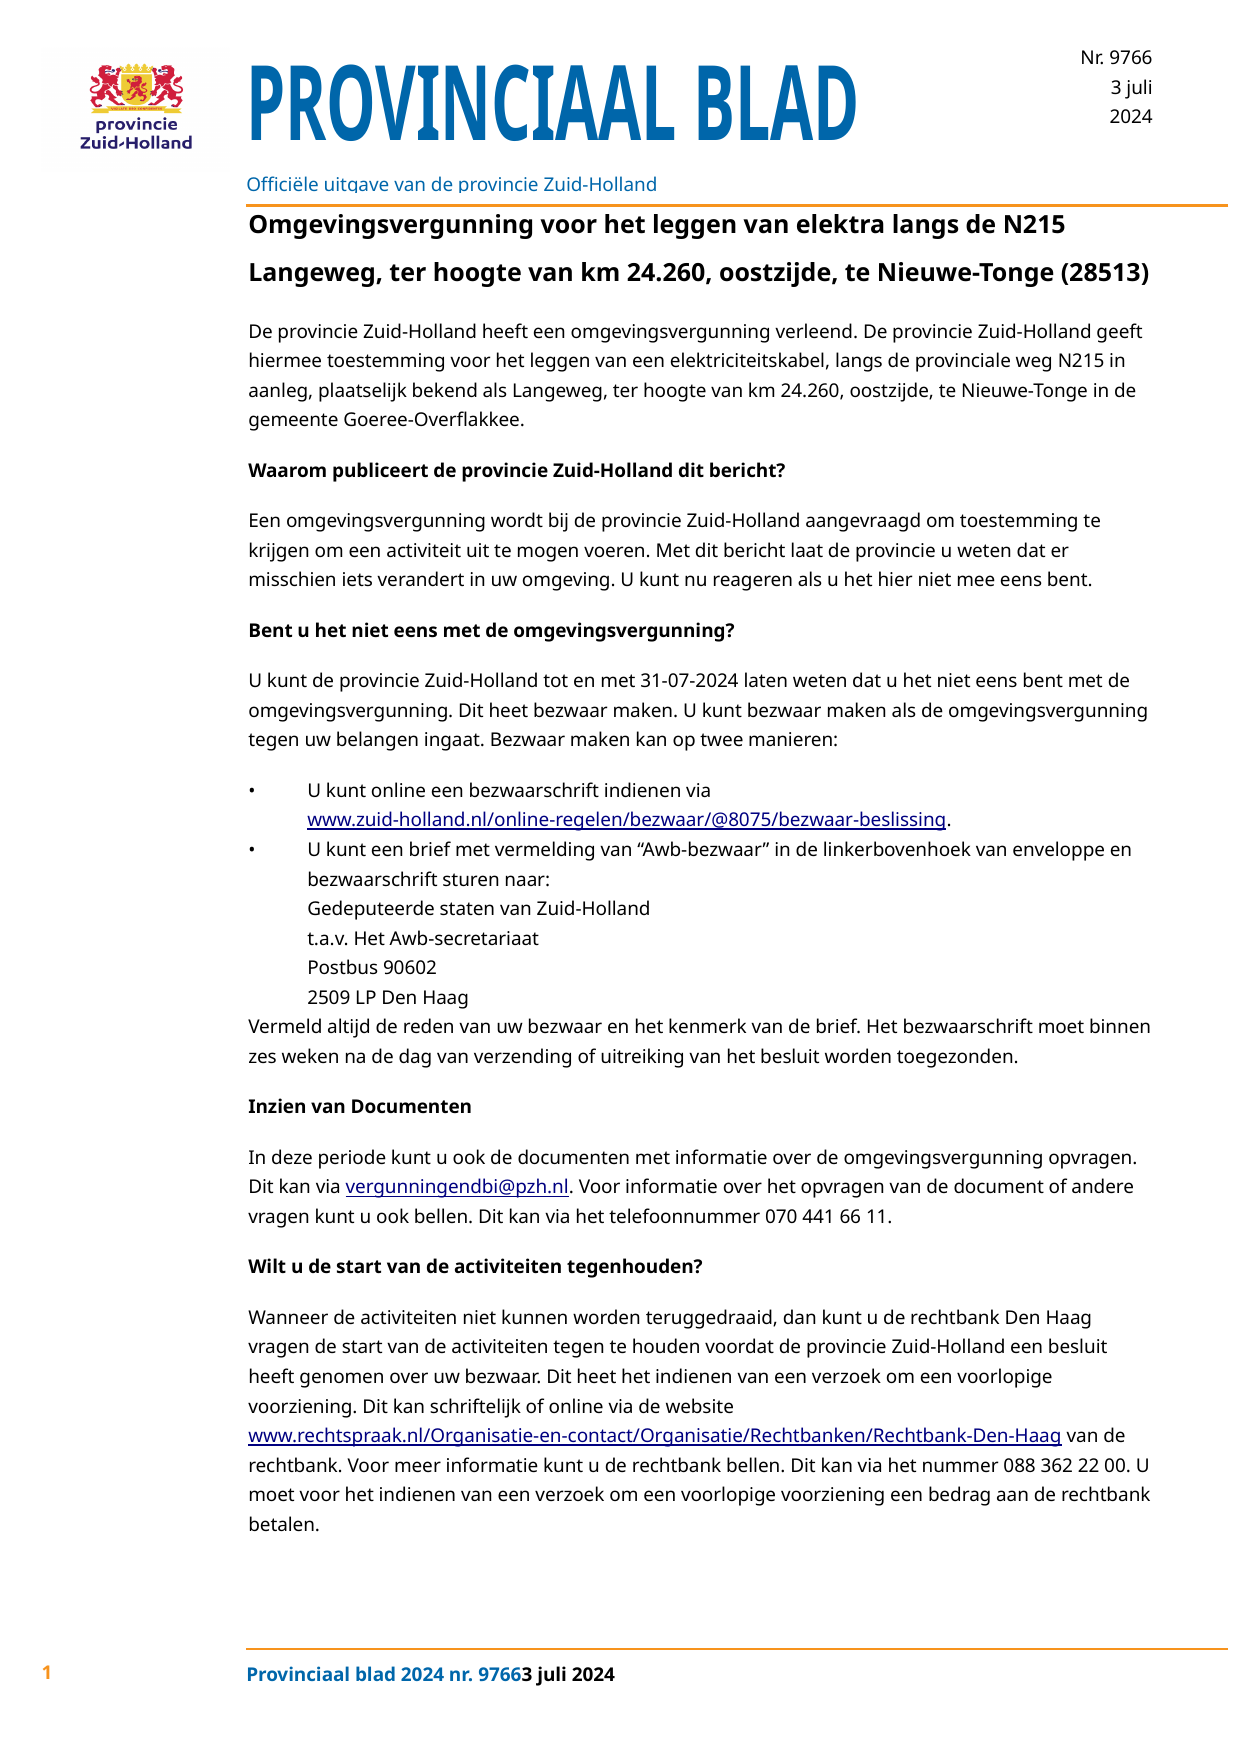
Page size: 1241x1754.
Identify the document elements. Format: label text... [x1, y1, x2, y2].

picture [41, 47, 231, 172]
text De provincie Zuid-Holland heeft een omgevingsvergunning verleend. De provincie Zuid-Holland geeft hiermee toestemming voor het leggen van een elektriciteitskabel, langs de provinciale weg N215 in aanleg, plaatselijk bekend als Langeweg, ter hoogte van km 24.260, oostzijde, te Nieuwe-Tonge in de gemeente Goeree-Overflakkee. [248, 318, 1152, 432]
text Wilt u de start van de activiteiten tegenhouden? [248, 1254, 1152, 1279]
text Bent u het niet eens met de omgevingsvergunning? [248, 617, 1152, 643]
list Gedeputeerde staten van Zuid-Holland [248, 895, 1152, 921]
text Een omgevingsvergunning wordt bij de provincie Zuid-Holland aangevraagd om toestemming te krijgen om een activiteit uit te mogen voeren. Met dit bericht laat de provincie u weten dat er misschien iets verandert in uw omgeving. U kunt nu reageren als u het hier niet mee eens bent. [248, 507, 1152, 592]
text Waarom publiceert de provincie Zuid-Holland dit bericht? [248, 457, 1152, 483]
list U kunt online een bezwaarschrift indienen via www.zuid-holland.nl/online-regelen/bezwaar/@8075/bezwaar-beslissing. [248, 777, 1152, 832]
text Vermeld altijd de reden van uw bezwaar en het kenmerk van de brief. Het bezwaarschrift moet binnen zes weken na de dag van verzending of uitreiking van het besluit worden toegezonden. [248, 1014, 1152, 1069]
list t.a.v. Het Awb-secretariaat [248, 925, 1152, 951]
text Inzien van Documenten [248, 1094, 1152, 1119]
text In deze periode kunt u ook de documenten met informatie over de omgevingsvergunning opvragen. Dit kan via vergunningendbi@pzh.nl. Voor informatie over het opvragen van de document of andere vragen kunt u ook bellen. Dit kan via het telefoonnummer 070 441 66 11. [248, 1144, 1152, 1229]
list U kunt een brief met vermelding van “Awb-bezwaar” in de linkerbovenhoek van enveloppe en bezwaarschrift sturen naar: [248, 836, 1152, 892]
list 2509 LP Den Haag [248, 984, 1152, 1010]
list Postbus 90602 [248, 954, 1152, 980]
text Omgevingsvergunning voor het leggen van elektra langs de N215 Langeweg, ter hoogte van km 24.260, oostzijde, te Nieuwe-Tonge (28513) [248, 207, 1152, 288]
text U kunt de provincie Zuid-Holland tot en met 31-07-2024 laten weten dat u het niet eens bent met de omgevingsvergunning. Dit heet bezwaar maken. U kunt bezwaar maken als de omgevingsvergunning tegen uw belangen ingaat. Bezwaar maken kan op twee manieren: [248, 667, 1152, 752]
text Wanneer de activiteiten niet kunnen worden teruggedraaid, dan kunt u de rechtbank Den Haag vragen de start van de activiteiten tegen te houden voordat de provincie Zuid-Holland een besluit heeft genomen over uw bezwaar. Dit heet het indienen van een verzoek om een voorlopige voorziening. Dit kan schriftelijk of online via de website www.rechtspraak.nl/Organisatie-en-contact/Organisatie/Rechtbanken/Rechtbank-Den-Haag van de rechtbank. Voor meer informatie kunt u de rechtbank bellen. Dit kan via het nummer 088 362 22 00. U moet voor het indienen van een verzoek om een voorlopige voorziening een bedrag aan de rechtbank betalen. [248, 1304, 1152, 1537]
